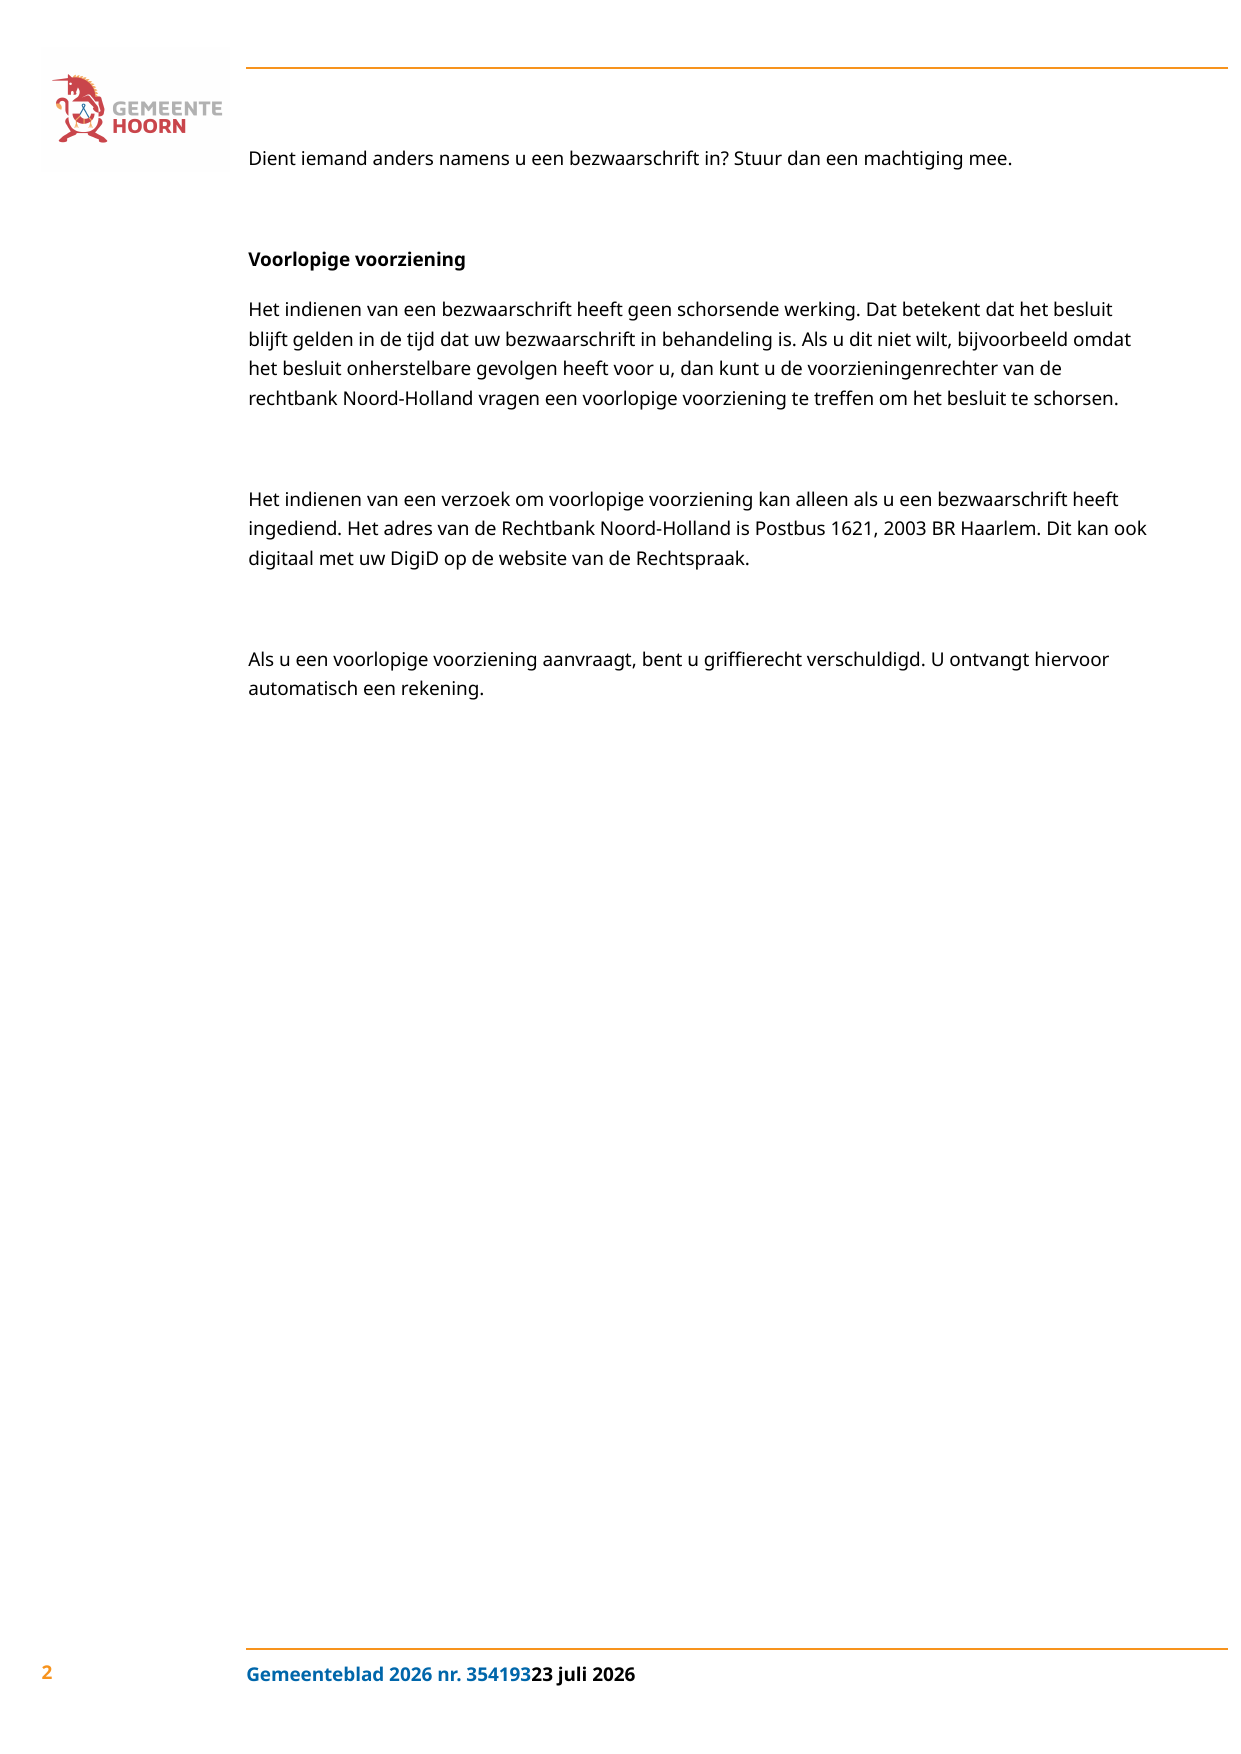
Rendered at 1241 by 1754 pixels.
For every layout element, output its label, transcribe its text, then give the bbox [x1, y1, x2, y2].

picture [41, 47, 231, 172]
text Het indienen van een bezwaarschrift heeft geen schorsende werking. Dat betekent dat het besluit blijft gelden in de tijd dat uw bezwaarschrift in behandeling is. Als u dit niet wilt, bijvoorbeeld omdat het besluit onherstelbare gevolgen heeft voor u, dan kunt u de voorzieningenrechter van de rechtbank Noord-Holland vragen een voorlopige voorziening te treffen om het besluit te schorsen. [248, 296, 1152, 411]
text Als u een voorlopige voorziening aanvraagt, bent u griffierecht verschuldigd. U ontvangt hiervoor automatisch een rekening. [248, 646, 1152, 701]
text Dient iemand anders namens u een bezwaarschrift in? Stuur dan een machtiging mee. [248, 145, 1152, 171]
text Het indienen van een verzoek om voorlopige voorziening kan alleen als u een bezwaarschrift heeft ingediend. Het adres van de Rechtbank Noord-Holland is Postbus 1621, 2003 BR Haarlem. Dit kan ook digitaal met uw DigiD op de website van de Rechtspraak. [248, 486, 1152, 571]
text Voorlopige voorziening [248, 246, 1152, 272]
